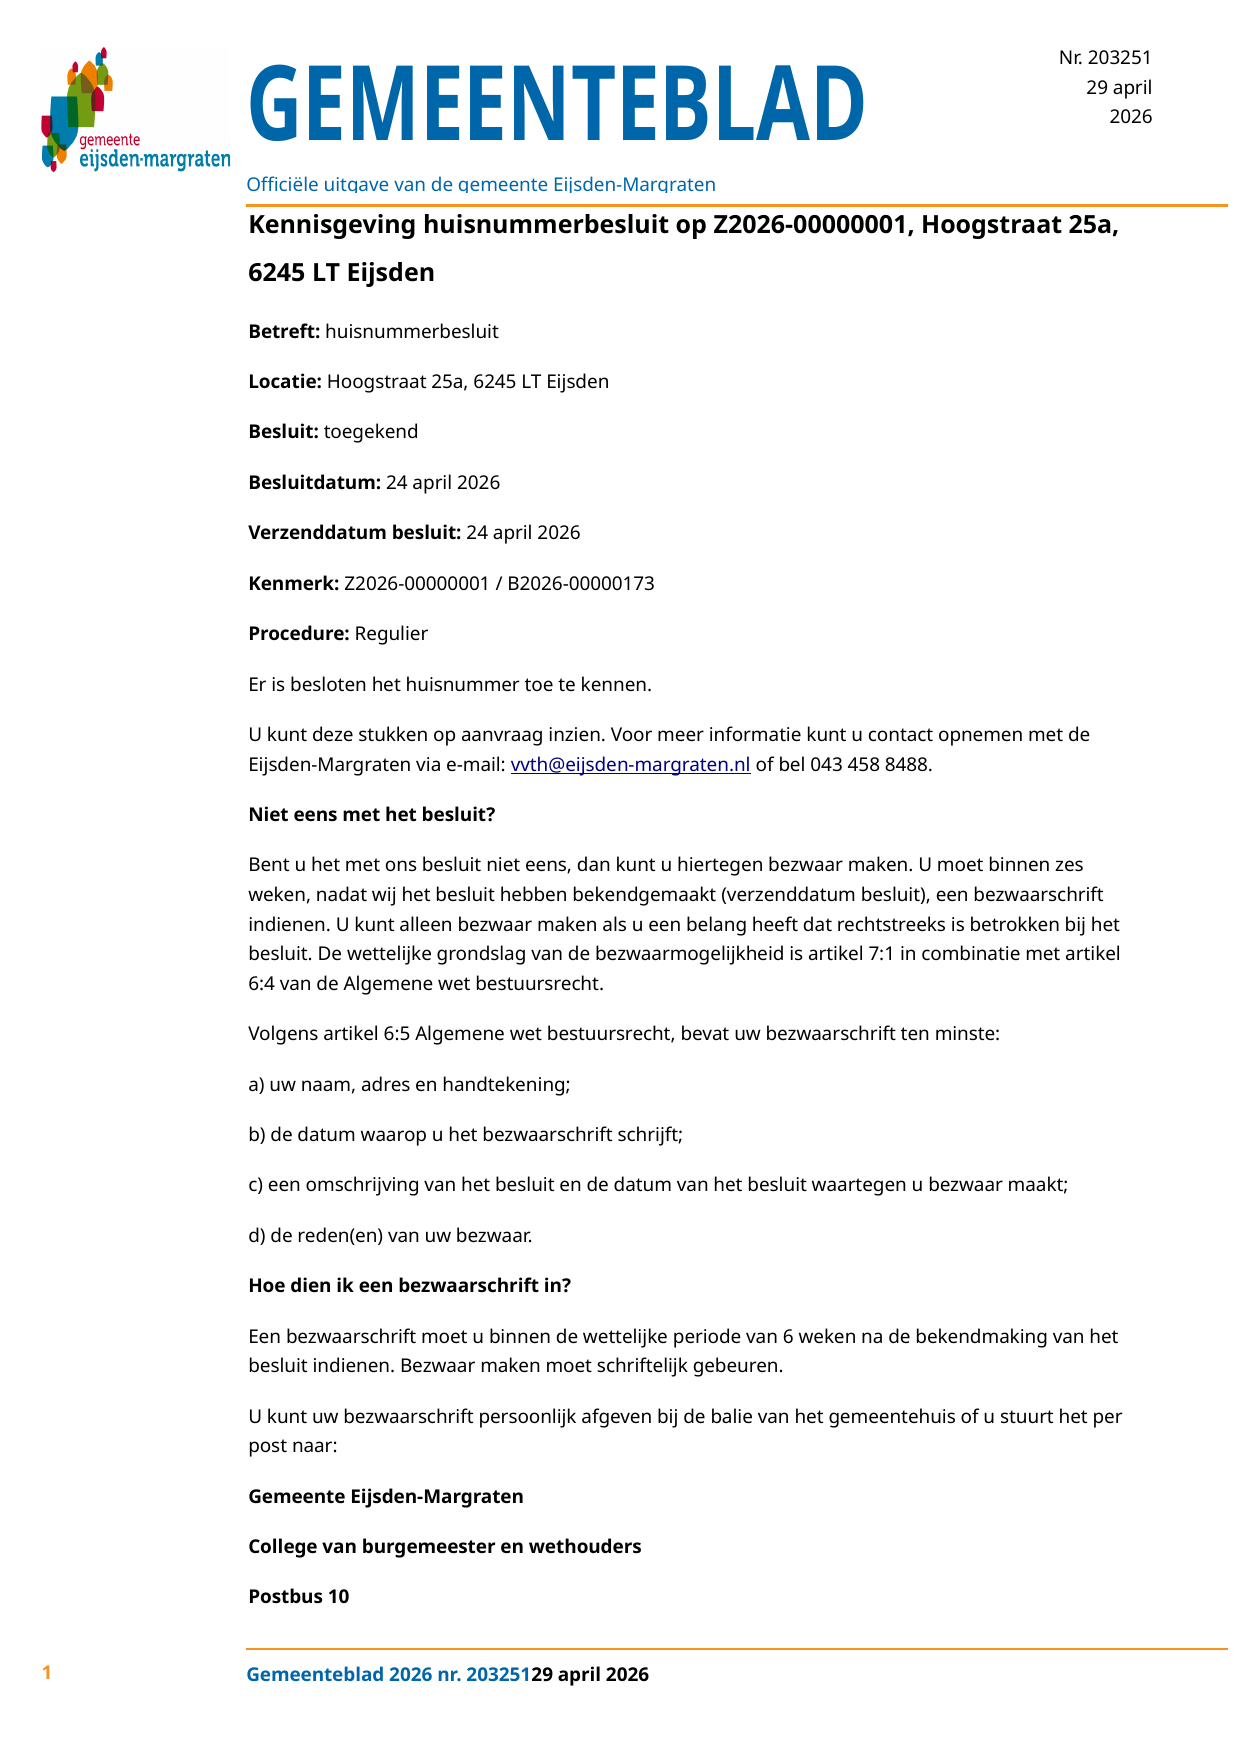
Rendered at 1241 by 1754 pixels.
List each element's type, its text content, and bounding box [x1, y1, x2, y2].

text Een bezwaarschrift moet u binnen de wettelijke periode van 6 weken na de bekendmaking van het besluit indienen. Bezwaar maken moet schriftelijk gebeuren. [248, 1323, 1152, 1378]
text U kunt deze stukken op aanvraag inzien. Voor meer informatie kunt u contact opnemen met de Eijsden-Margraten via e-mail: vvth@eijsden-margraten.nl of bel 043 458 8488. [248, 721, 1152, 777]
text a) uw naam, adres en handtekening; [248, 1071, 1152, 1097]
text Verzenddatum besluit: 24 april 2026 [248, 519, 1152, 545]
text Locatie: Hoogstraat 25a, 6245 LT Eijsden [248, 368, 1152, 394]
text Hoe dien ik een bezwaarschrift in? [248, 1272, 1152, 1298]
text Kennisgeving huisnummerbesluit op Z2026-00000001, Hoogstraat 25a, 6245 LT Eijsden [248, 207, 1152, 288]
text Besluitdatum: 24 april 2026 [248, 469, 1152, 495]
text Besluit: toegekend [248, 419, 1152, 444]
text Postbus 10 [248, 1584, 1152, 1609]
text Bent u het met ons besluit niet eens, dan kunt u hiertegen bezwaar maken. U moet binnen zes weken, nadat wij het besluit hebben bekendgemaakt (verzenddatum besluit), een bezwaarschrift indienen. U kunt alleen bezwaar maken als u een belang heeft dat rechtstreeks is betrokken bij het besluit. De wettelijke grondslag van de bezwaarmogelijkheid is artikel 7:1 in combinatie met artikel 6:4 van de Algemene wet bestuursrecht. [248, 852, 1152, 996]
text College van burgemeester en wethouders [248, 1533, 1152, 1559]
text Kenmerk: Z2026-00000001 / B2026-00000173 [248, 570, 1152, 596]
text Niet eens met het besluit? [248, 801, 1152, 827]
text Gemeente Eijsden-Margraten [248, 1483, 1152, 1509]
text Procedure: Regulier [248, 620, 1152, 646]
text Betreft: huisnummerbesluit [248, 318, 1152, 344]
text Volgens artikel 6:5 Algemene wet bestuursrecht, bevat uw bezwaarschrift ten minste: [248, 1020, 1152, 1046]
text d) de reden(en) van uw bezwaar. [248, 1222, 1152, 1248]
text U kunt uw bezwaarschrift persoonlijk afgeven bij de balie van het gemeentehuis of u stuurt het per post naar: [248, 1403, 1152, 1458]
picture [41, 47, 231, 172]
text c) een omschrijving van het besluit en de datum van het besluit waartegen u bezwaar maakt; [248, 1172, 1152, 1197]
text b) de datum waarop u het bezwaarschrift schrijft; [248, 1121, 1152, 1147]
text Er is besloten het huisnummer toe te kennen. [248, 671, 1152, 697]
